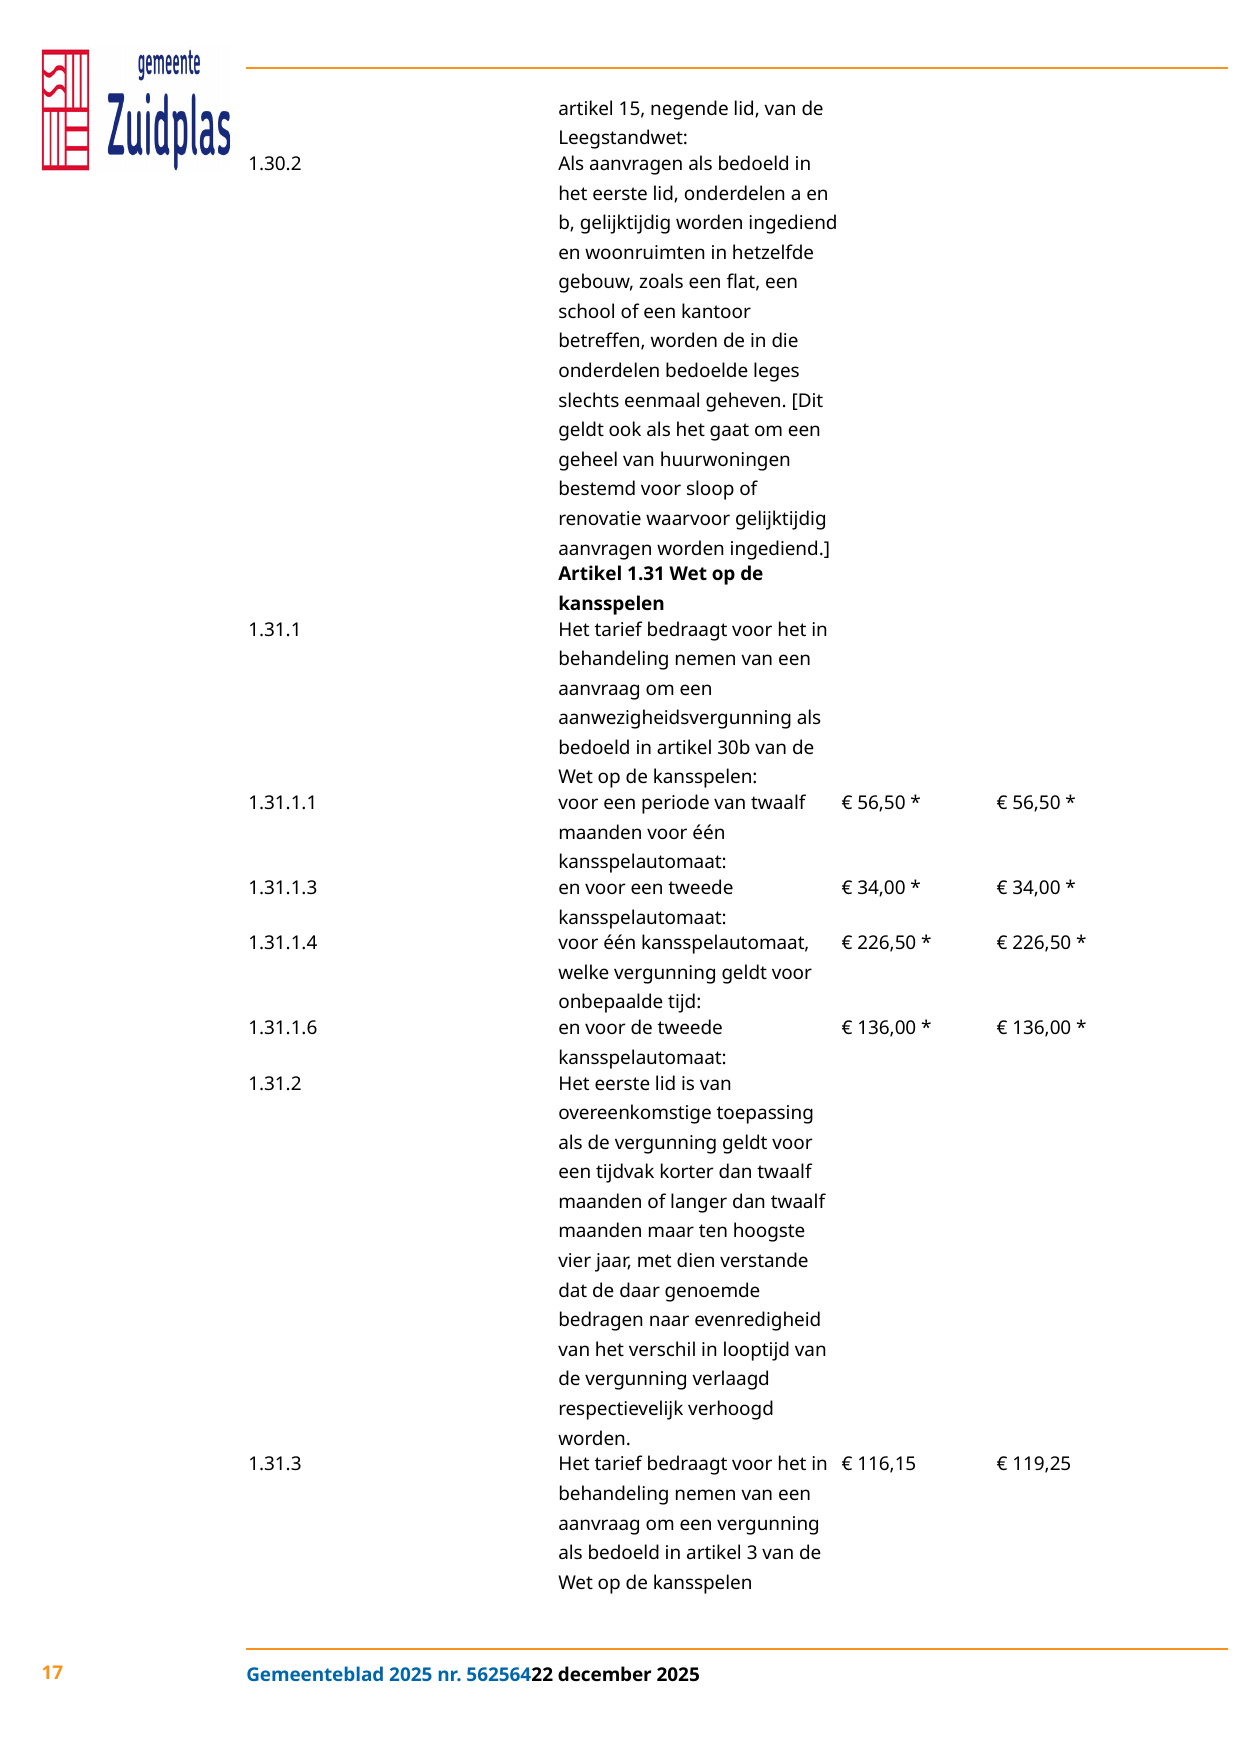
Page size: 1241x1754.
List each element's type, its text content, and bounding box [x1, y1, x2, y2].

table_cell [248, 95, 403, 150]
table_cell [403, 616, 558, 789]
table_cell Artikel 1.31 Wet op de kansspelen [558, 560, 841, 616]
table_cell [403, 560, 558, 616]
table_cell € 56,50 * [841, 789, 996, 874]
table_cell 1.31.1.3 [248, 874, 403, 929]
table_cell voor één kansspelautomaat, welke vergunning geldt voor onbepaalde tijd: [558, 930, 841, 1014]
table_cell € 226,50 * [996, 930, 1152, 1014]
table_cell [403, 1070, 558, 1451]
table_cell € 116,15 [841, 1451, 996, 1594]
table_cell artikel 15, negende lid, van de Leegstandwet: [558, 95, 841, 150]
table_cell Het tarief bedraagt voor het in behandeling nemen van een aanvraag om een aanwezigheidsvergunning als bedoeld in artikel 30b van de Wet op de kansspelen: [558, 616, 841, 789]
table_cell € 226,50 * [841, 930, 996, 1014]
table_cell [996, 95, 1152, 150]
table_cell € 136,00 * [996, 1015, 1152, 1070]
table_cell voor een periode van twaalf maanden voor één kansspelautomaat: [558, 789, 841, 874]
table_cell € 34,00 * [841, 874, 996, 929]
table_cell [403, 874, 558, 929]
table_cell 1.31.1.6 [248, 1015, 403, 1070]
table_cell en voor een tweede kansspelautomaat: [558, 874, 841, 929]
table_cell [841, 1070, 996, 1451]
table_cell [841, 560, 996, 616]
table_cell € 136,00 * [841, 1015, 996, 1070]
table_cell [996, 150, 1152, 560]
table_cell [403, 95, 558, 150]
table_cell [996, 1070, 1152, 1451]
table_cell € 119,25 [996, 1451, 1152, 1594]
table_cell Het eerste lid is van overeenkomstige toepassing als de vergunning geldt voor een tijdvak korter dan twaalf maanden of langer dan twaalf maanden maar ten hoogste vier jaar, met dien verstande dat de daar genoemde bedragen naar evenredigheid van het verschil in looptijd van de vergunning verlaagd respectievelijk verhoogd worden. [558, 1070, 841, 1451]
table_cell [403, 930, 558, 1014]
table_cell [996, 616, 1152, 789]
table_cell [403, 150, 558, 560]
table_cell en voor de tweede kansspelautomaat: [558, 1015, 841, 1070]
table_cell [841, 616, 996, 789]
table_cell 1.31.2 [248, 1070, 403, 1451]
table_cell [403, 1451, 558, 1594]
table_cell Als aanvragen als bedoeld in het eerste lid, onderdelen a en b, gelijktijdig worden ingediend en woonruimten in hetzelfde gebouw, zoals een flat, een school of een kantoor betreffen, worden de in die onderdelen bedoelde leges slechts eenmaal geheven. [Dit geldt ook als het gaat om een geheel van huurwoningen bestemd voor sloop of renovatie waarvoor gelijktijdig aanvragen worden ingediend.] [558, 150, 841, 560]
table_cell [841, 95, 996, 150]
table_cell [403, 1015, 558, 1070]
table_cell [248, 560, 403, 616]
table_cell € 56,50 * [996, 789, 1152, 874]
table_cell 1.31.1.1 [248, 789, 403, 874]
table_cell [841, 150, 996, 560]
table_cell 1.31.3 [248, 1451, 403, 1594]
table_cell Het tarief bedraagt voor het in behandeling nemen van een aanvraag om een vergunning als bedoeld in artikel 3 van de Wet op de kansspelen [558, 1451, 841, 1594]
table_cell 1.31.1.4 [248, 930, 403, 1014]
picture [41, 47, 231, 172]
table_cell 1.30.2 [248, 150, 403, 560]
table_cell [996, 560, 1152, 616]
table_cell 1.31.1 [248, 616, 403, 789]
table_cell [403, 789, 558, 874]
table_cell € 34,00 * [996, 874, 1152, 929]
